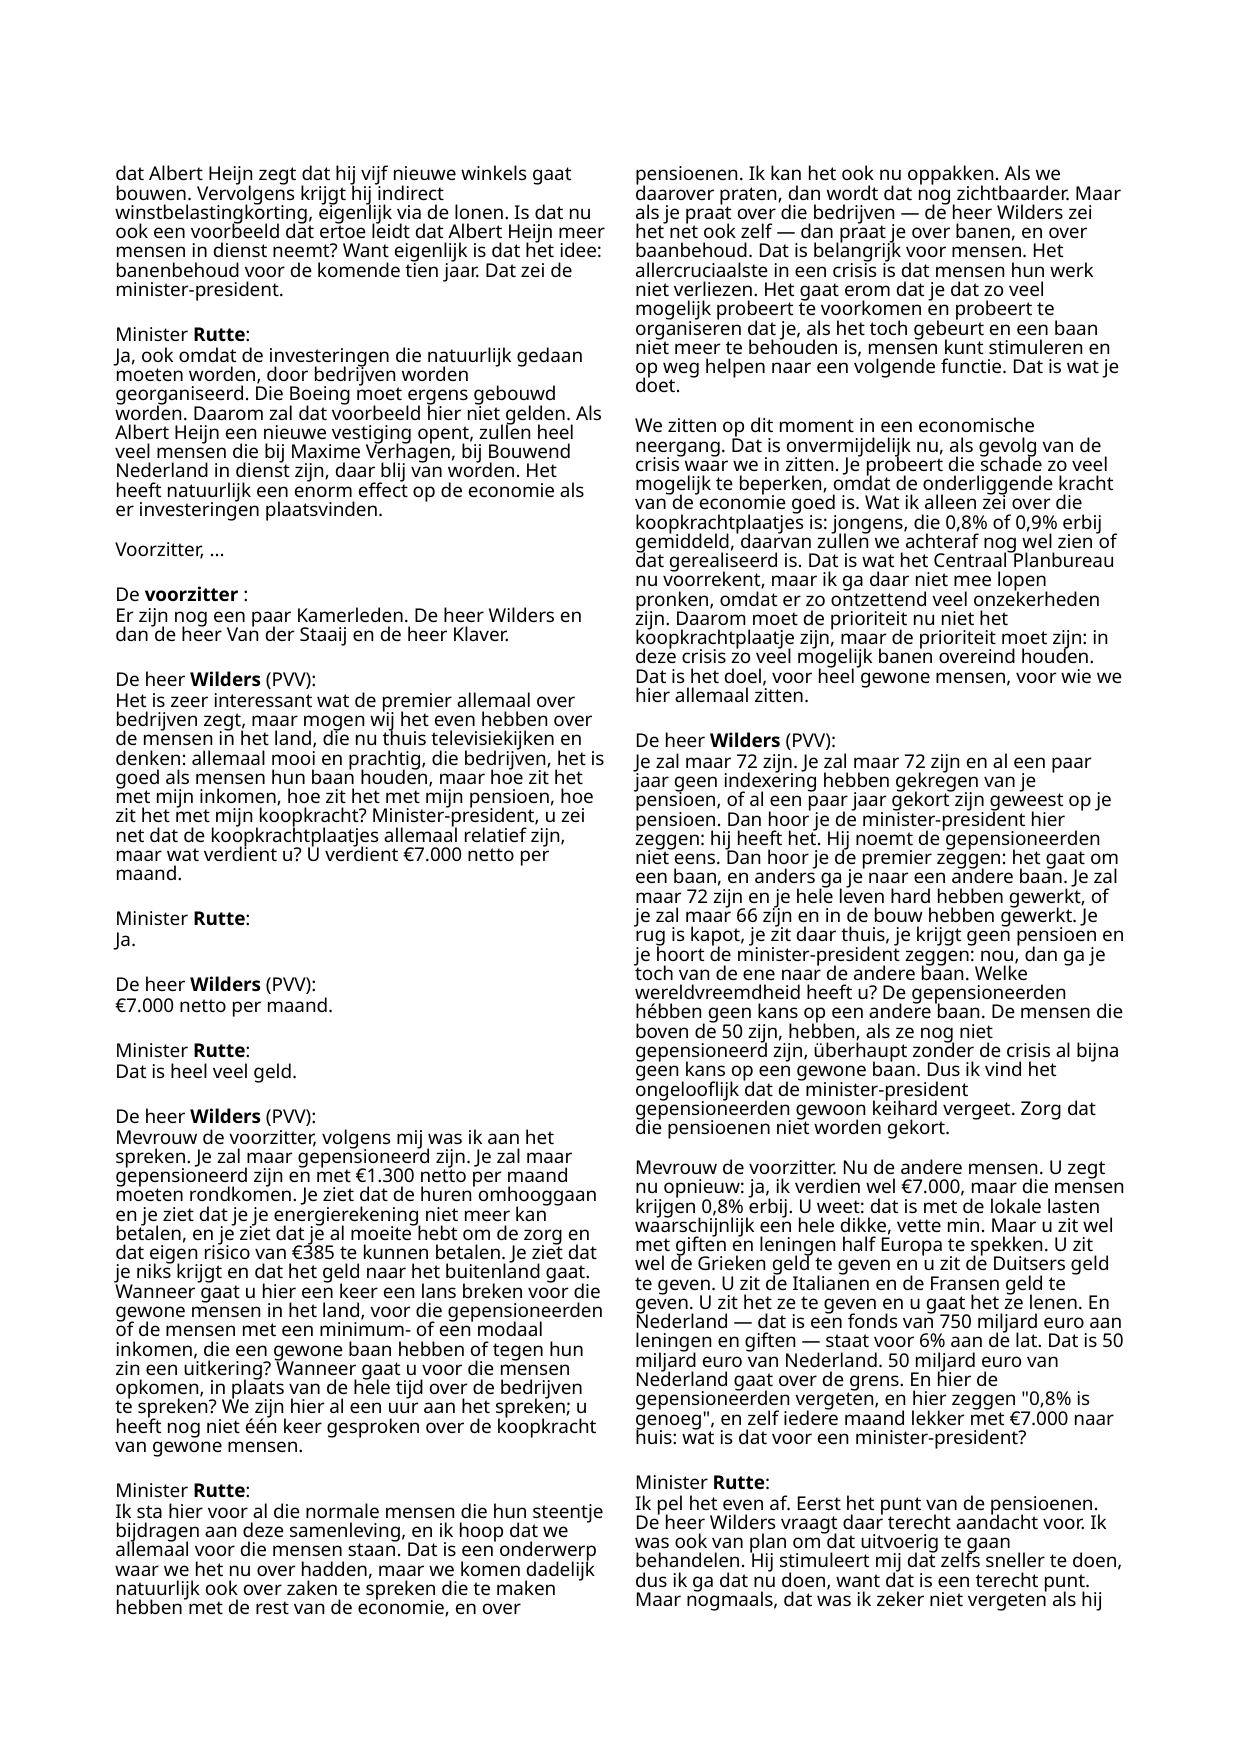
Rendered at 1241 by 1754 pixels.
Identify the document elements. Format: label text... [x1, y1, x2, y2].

text De heer Wilders (PVV): [635, 727, 1125, 753]
text €7.000 netto per maand. [115, 997, 605, 1016]
text Voorzitter, ... [115, 541, 605, 560]
text Mevrouw de voorzitter. Nu de andere mensen. U zegt nu opnieuw: ja, ik verdien wel €7.000, maar die mensen krijgen 0,8% erbij. U weet: dat is met de lokale lasten waarschijnlijk een hele dikke, vette min. Maar u zit wel met giften en leningen half Europa te spekken. U zit wel de Grieken geld te geven en u zit de Duitsers geld te geven. U zit de Italianen en de Fransen geld te geven. U zit het ze te geven en u gaat het ze lenen. En Nederland — dat is een fonds van 750 miljard euro aan leningen en giften — staat voor 6% aan de lat. Dat is 50 miljard euro van Nederland. 50 miljard euro van Nederland gaat over de grens. En hier de gepensioneerden vergeten, en hier zeggen "0,8% is genoeg", en zelf iedere maand lekker met €7.000 naar huis: wat is dat voor een minister-president? [635, 1159, 1125, 1448]
text De heer Wilders (PVV): [115, 666, 605, 692]
text Het is zeer interessant wat de premier allemaal over bedrijven zegt, maar mogen wij het even hebben over de mensen in het land, die nu thuis televisiekijken en denken: allemaal mooi en prachtig, die bedrijven, het is goed als mensen hun baan houden, maar hoe zit het met mijn inkomen, hoe zit het met mijn pensioen, hoe zit het met mijn koopkracht? Minister-president, u zei net dat de koopkrachtplaatjes allemaal relatief zijn, maar wat verdient u? U verdient €7.000 netto per maand. [115, 692, 605, 884]
text Ja, ook omdat de investeringen die natuurlijk gedaan moeten worden, door bedrijven worden georganiseerd. Die Boeing moet ergens gebouwd worden. Daarom zal dat voorbeeld hier niet gelden. Als Albert Heijn een nieuwe vestiging opent, zullen heel veel mensen die bij Maxime Verhagen, bij Bouwend Nederland in dienst zijn, daar blij van worden. Het heeft natuurlijk een enorm effect op de economie als er investeringen plaatsvinden. [115, 347, 605, 520]
text Minister Rutte: [115, 1477, 605, 1503]
text Minister Rutte: [115, 1037, 605, 1063]
text Minister Rutte: [115, 321, 605, 347]
text Dat is heel veel geld. [115, 1063, 605, 1082]
text De voorzitter : [115, 581, 605, 607]
text De heer Wilders (PVV): [115, 1103, 605, 1129]
text Minister Rutte: [635, 1469, 1125, 1495]
text Minister Rutte: [115, 905, 605, 931]
text pensioenen. Ik kan het ook nu oppakken. Als we daarover praten, dan wordt dat nog zichtbaarder. Maar als je praat over die bedrijven — de heer Wilders zei het net ook zelf — dan praat je over banen, en over baanbehoud. Dat is belangrijk voor mensen. Het allercruciaalste in een crisis is dat mensen hun werk niet verliezen. Het gaat erom dat je dat zo veel mogelijk probeert te voorkomen en probeert te organiseren dat je, als het toch gebeurt en een baan niet meer te behouden is, mensen kunt stimuleren en op weg helpen naar een volgende functie. Dat is wat je doet. [635, 165, 1125, 397]
text We zitten op dit moment in een economische neergang. Dat is onvermijdelijk nu, als gevolg van de crisis waar we in zitten. Je probeert die schade zo veel mogelijk te beperken, omdat de onderliggende kracht van de economie goed is. Wat ik alleen zei over die koopkrachtplaatjes is: jongens, die 0,8% of 0,9% erbij gemiddeld, daarvan zullen we achteraf nog wel zien of dat gerealiseerd is. Dat is wat het Centraal Planbureau nu voorrekent, maar ik ga daar niet mee lopen pronken, omdat er zo ontzettend veel onzekerheden zijn. Daarom moet de prioriteit nu niet het koopkrachtplaatje zijn, maar de prioriteit moet zijn: in deze crisis zo veel mogelijk banen overeind houden. Dat is het doel, voor heel gewone mensen, voor wie we hier allemaal zitten. [635, 417, 1125, 706]
text Ja. [115, 931, 605, 950]
text dat Albert Heijn zegt dat hij vijf nieuwe winkels gaat bouwen. Vervolgens krijgt hij indirect winstbelastingkorting, eigenlijk via de lonen. Is dat nu ook een voorbeeld dat ertoe leidt dat Albert Heijn meer mensen in dienst neemt? Want eigenlijk is dat het idee: banenbehoud voor de komende tien jaar. Dat zei de minister-president. [115, 165, 605, 300]
text De heer Wilders (PVV): [115, 971, 605, 997]
text Er zijn nog een paar Kamerleden. De heer Wilders en dan de heer Van der Staaij en de heer Klaver. [115, 607, 605, 645]
text Je zal maar 72 zijn. Je zal maar 72 zijn en al een paar jaar geen indexering hebben gekregen van je pensioen, of al een paar jaar gekort zijn geweest op je pensioen. Dan hoor je de minister-president hier zeggen: hij heeft het. Hij noemt de gepensioneerden niet eens. Dan hoor je de premier zeggen: het gaat om een baan, en anders ga je naar een andere baan. Je zal maar 72 zijn en je hele leven hard hebben gewerkt, of je zal maar 66 zijn en in de bouw hebben gewerkt. Je rug is kapot, je zit daar thuis, je krijgt geen pensioen en je hoort de minister-president zeggen: nou, dan ga je toch van de ene naar de andere baan. Welke wereldvreemdheid heeft u? De gepensioneerden hébben geen kans op een andere baan. De mensen die boven de 50 zijn, hebben, als ze nog niet gepensioneerd zijn, überhaupt zonder de crisis al bijna geen kans op een gewone baan. Dus ik vind het ongelooflijk dat de minister-president gepensioneerden gewoon keihard vergeet. Zorg dat die pensioenen niet worden gekort. [635, 753, 1125, 1138]
text Ik pel het even af. Eerst het punt van de pensioenen. De heer Wilders vraagt daar terecht aandacht voor. Ik was ook van plan om dat uitvoerig te gaan behandelen. Hij stimuleert mij dat zelfs sneller te doen, dus ik ga dat nu doen, want dat is een terecht punt. Maar nogmaals, dat was ik zeker niet vergeten als hij [635, 1495, 1125, 1610]
text Mevrouw de voorzitter, volgens mij was ik aan het spreken. Je zal maar gepensioneerd zijn. Je zal maar gepensioneerd zijn en met €1.300 netto per maand moeten rondkomen. Je ziet dat de huren omhooggaan en je ziet dat je je energierekening niet meer kan betalen, en je ziet dat je al moeite hebt om de zorg en dat eigen risico van €385 te kunnen betalen. Je ziet dat je niks krijgt en dat het geld naar het buitenland gaat. Wanneer gaat u hier een keer een lans breken voor die gewone mensen in het land, voor die gepensioneerden of de mensen met een minimum- of een modaal inkomen, die een gewone baan hebben of tegen hun zin een uitkering? Wanneer gaat u voor die mensen opkomen, in plaats van de hele tijd over de bedrijven te spreken? We zijn hier al een uur aan het spreken; u heeft nog niet één keer gesproken over de koopkracht van gewone mensen. [115, 1129, 605, 1456]
text Ik sta hier voor al die normale mensen die hun steentje bijdragen aan deze samenleving, en ik hoop dat we allemaal voor die mensen staan. Dat is een onderwerp waar we het nu over hadden, maar we komen dadelijk natuurlijk ook over zaken te spreken die te maken hebben met de rest van de economie, en over [115, 1503, 605, 1618]
